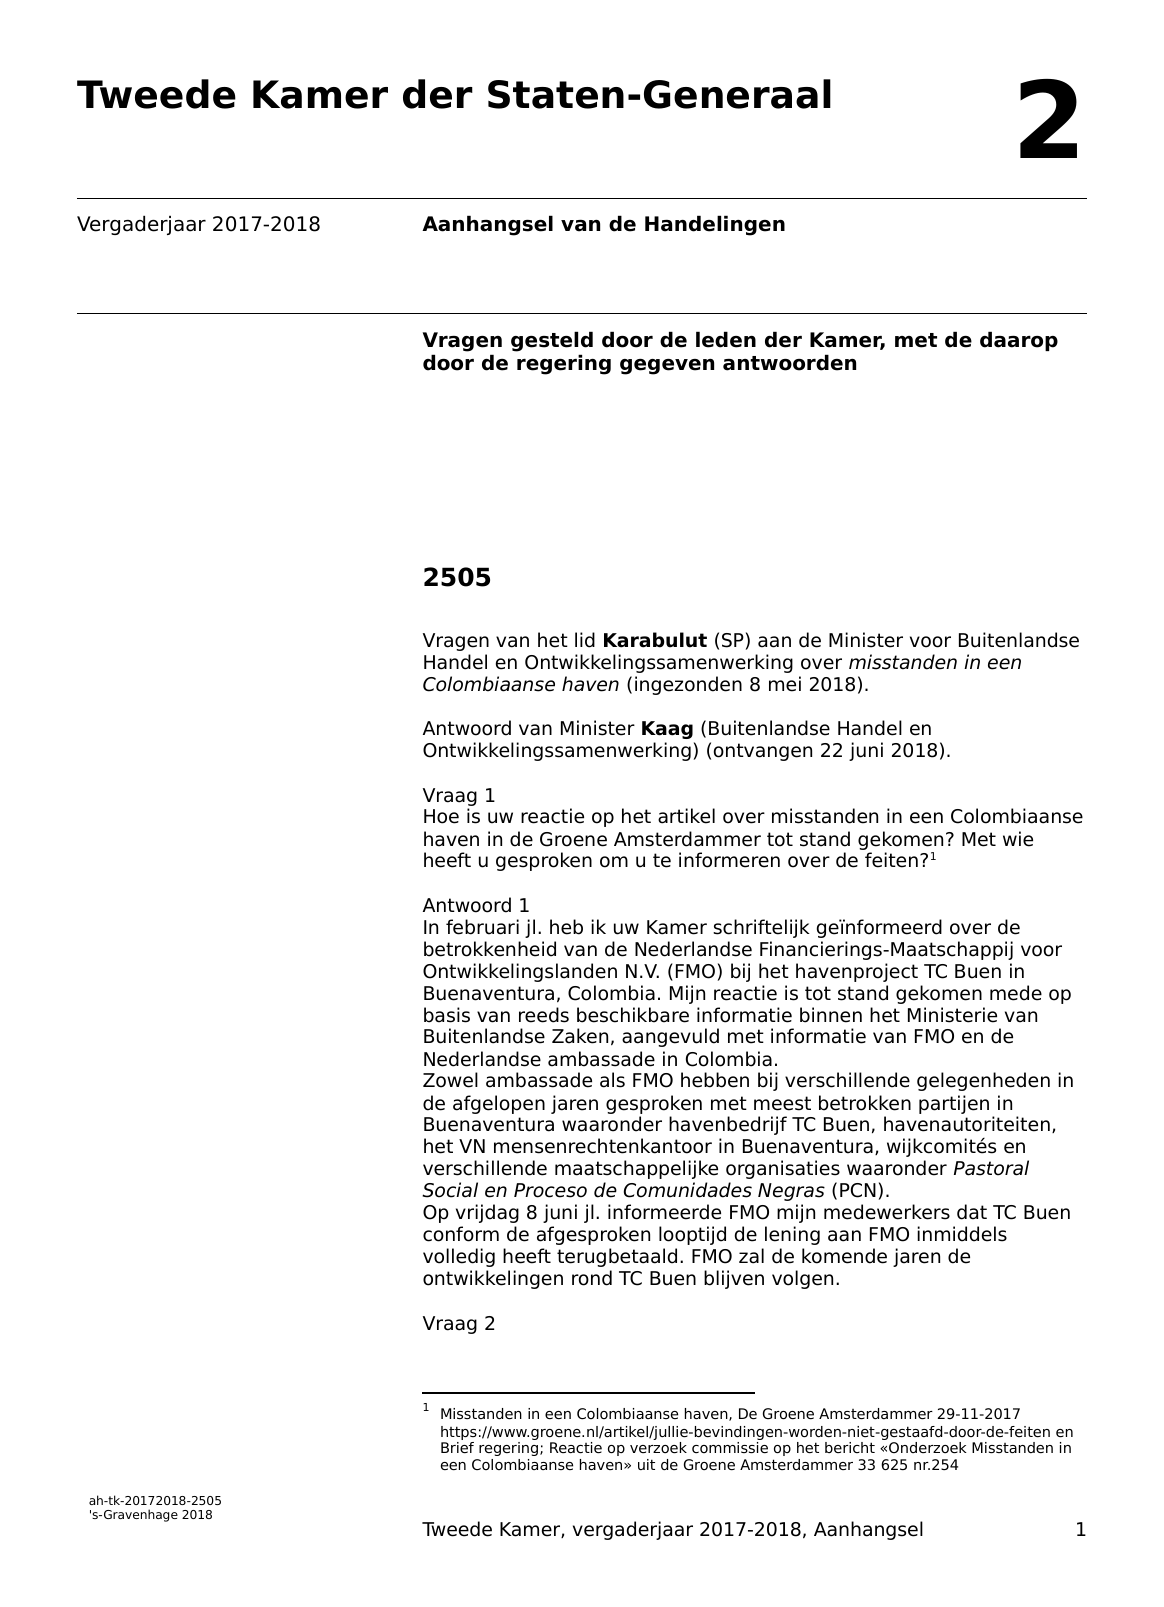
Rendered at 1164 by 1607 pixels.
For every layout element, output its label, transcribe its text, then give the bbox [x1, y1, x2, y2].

table_cell [77, 314, 422, 375]
table_header 2 [886, 59, 1087, 198]
text Hoe is uw reactie op het artikel over misstanden in een Colombiaanse haven in de Groene Amsterdammer tot stand gekomen? Met wie heeft u gesproken om u te informeren over de feiten? [422, 806, 1087, 872]
table_header Tweede Kamer der Staten-Generaal [77, 59, 886, 198]
text Op vrijdag 8 juni jl. informeerde FMO mijn medewerkers dat TC Buen conform de afgesproken looptijd de lening aan FMO inmiddels volledig heeft terugbetaald. FMO zal de komende jaren de ontwikkelingen rond TC Buen blijven volgen. [422, 1202, 1087, 1290]
text Vraag 1 [422, 784, 1087, 806]
text 2505 [422, 563, 1087, 592]
text Antwoord van Minister Kaag (Buitenlandse Handel en Ontwikkelingssamenwerking) (ontvangen 22 juni 2018). [422, 718, 1087, 762]
text Antwoord 1 [422, 894, 1087, 917]
table_cell Vergaderjaar 2017-2018 [77, 199, 422, 313]
text In februari jl. heb ik uw Kamer schriftelijk geïnformeerd over de betrokkenheid van de Nederlandse Financierings-Maatschappij voor Ontwikkelingslanden N.V. (FMO) bij het havenproject TC Buen in Buenaventura, Colombia. Mijn reactie is tot stand gekomen mede op basis van reeds beschikbare informatie binnen het Ministerie van Buitenlandse Zaken, aangevuld met informatie van FMO en de Nederlandse ambassade in Colombia. [422, 917, 1087, 1070]
table_cell Vragen gesteld door de leden der Kamer, met de daarop door de regering gegeven antwoorden [422, 314, 1087, 375]
text ah-tk-20172018-2505 [88, 1494, 323, 1508]
text Vraag 2 [422, 1312, 1087, 1334]
text 's-Gravenhage 2018 [88, 1508, 323, 1522]
text Zowel ambassade als FMO hebben bij verschillende gelegenheden in de afgelopen jaren gesproken met meest betrokken partijen in Buenaventura waaronder havenbedrijf TC Buen, havenautoriteiten, het VN mensenrechtenkantoor in Buenaventura, wijkcomités en verschillende maatschappelijke organisaties waaronder Pastoral Social en Proceso de Comunidades Negras (PCN). [422, 1070, 1087, 1202]
table_cell Aanhangsel van de Handelingen [422, 199, 1087, 313]
text Misstanden in een Colombiaanse haven, De Groene Amsterdammer 29-11-2017 https://www.groene.nl/artikel/jullie-bevindingen-worden-niet-gestaafd-door-de-feiten en Brief regering; Reactie op verzoek commissie op het bericht «Onderzoek Misstanden in een Colombiaanse haven» uit de Groene Amsterdammer 33 625 nr.254 [422, 1402, 1087, 1474]
text Vragen van het lid Karabulut (SP) aan de Minister voor Buitenlandse Handel en Ontwikkelingssamenwerking over misstanden in een Colombiaanse haven (ingezonden 8 mei 2018). [422, 630, 1087, 696]
